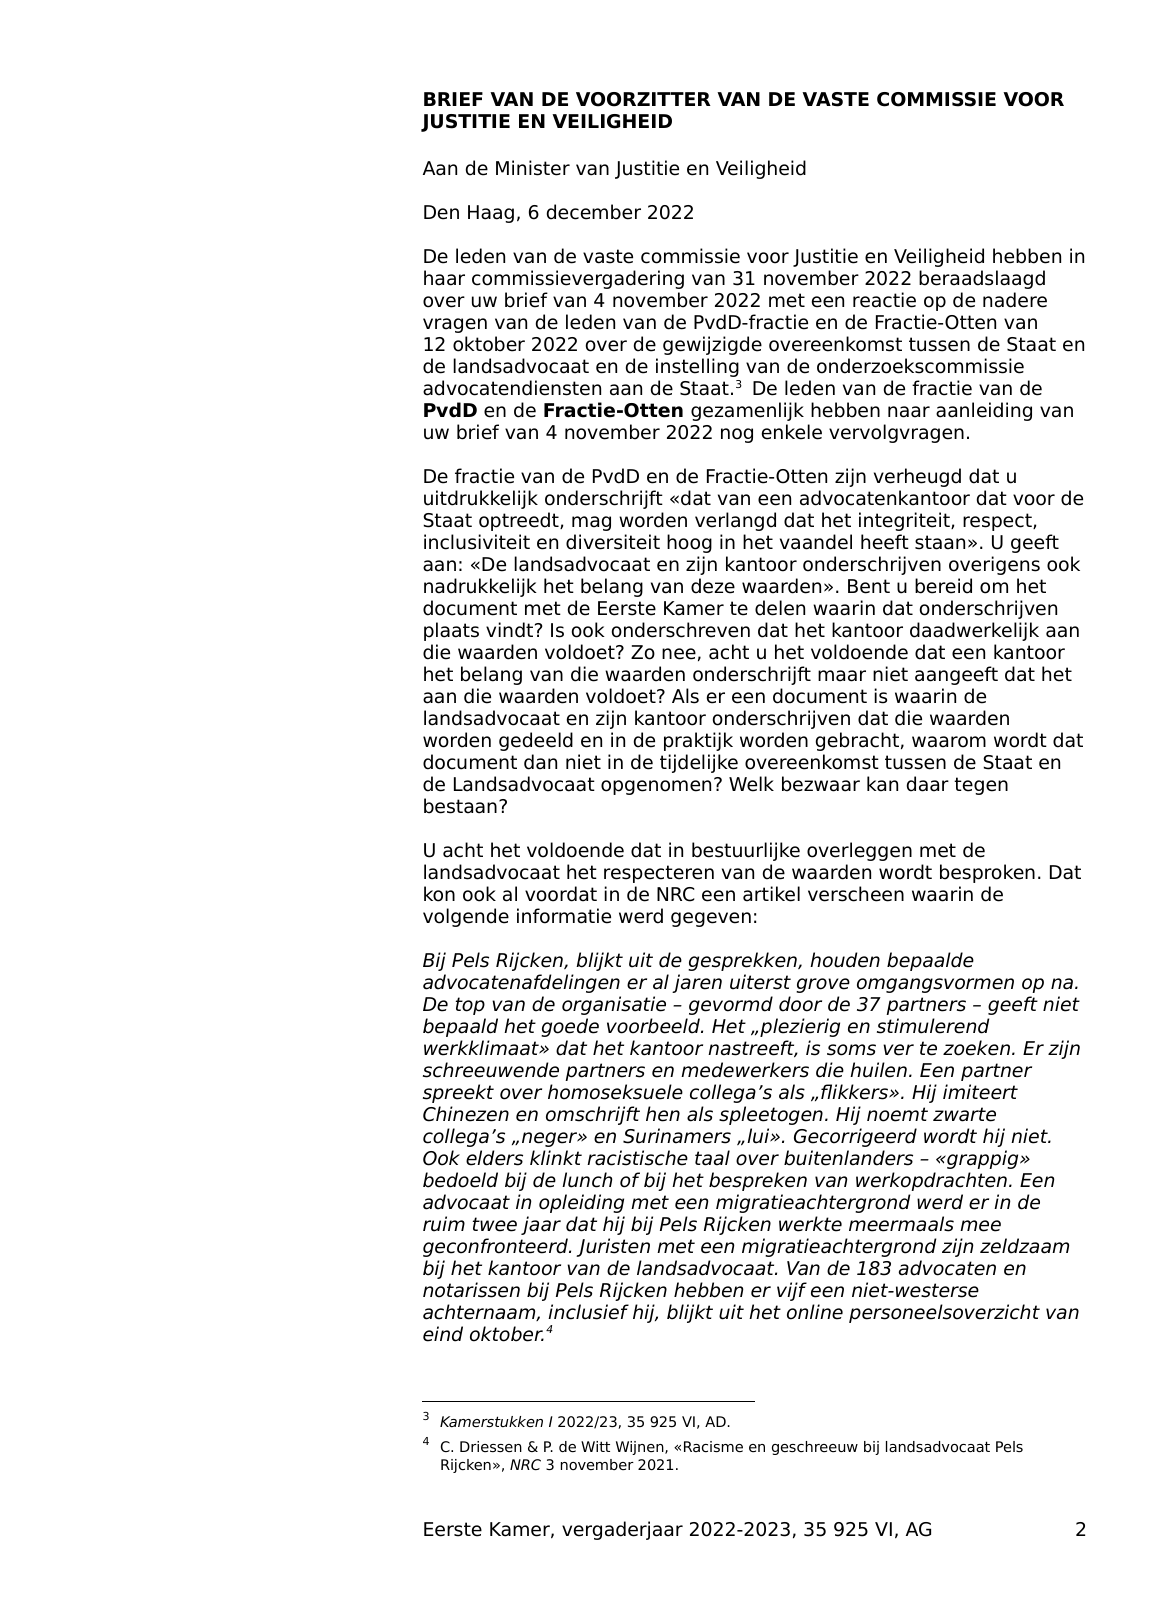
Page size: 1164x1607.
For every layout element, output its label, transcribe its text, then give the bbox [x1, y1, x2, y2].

text C. Driessen & P. de Witt Wijnen, «Racisme en geschreeuw bij landsadvocaat Pels Rijcken», NRC 3 november 2021. [422, 1435, 1087, 1474]
text Den Haag, 6 december 2022 [422, 202, 1087, 224]
text De fractie van de PvdD en de Fractie-Otten zijn verheugd dat u uitdrukkelijk onderschrijft «dat van een advocatenkantoor dat voor de Staat optreedt, mag worden verlangd dat het integriteit, respect, inclusiviteit en diversiteit hoog in het vaandel heeft staan». U geeft aan: «De landsadvocaat en zijn kantoor onderschrijven overigens ook nadrukkelijk het belang van deze waarden». Bent u bereid om het document met de Eerste Kamer te delen waarin dat onderschrijven plaats vindt? Is ook onderschreven dat het kantoor daadwerkelijk aan die waarden voldoet? Zo nee, acht u het voldoende dat een kantoor het belang van die waarden onderschrijft maar niet aangeeft dat het aan die waarden voldoet? Als er een document is waarin de landsadvocaat en zijn kantoor onderschrijven dat die waarden worden gedeeld en in de praktijk worden gebracht, waarom wordt dat document dan niet in de tijdelijke overeenkomst tussen de Staat en de Landsadvocaat opgenomen? Welk bezwaar kan daar tegen bestaan? [422, 466, 1087, 818]
text Ook elders klinkt racistische taal over buitenlanders – «grappig» bedoeld bij de lunch of bij het bespreken van werkopdrachten. Een advocaat in opleiding met een migratieachtergrond werd er in de ruim twee jaar dat hij bij Pels Rijcken werkte meermaals mee geconfronteerd. Juristen met een migratieachtergrond zijn zeldzaam bij het kantoor van de landsadvocaat. Van de 183 advocaten en notarissen bij Pels Rijcken hebben er vijf een niet-westerse achternaam, inclusief hij, blijkt uit het online personeelsoverzicht van eind oktober. [422, 1148, 1087, 1346]
text Kamerstukken I 2022/23, 35 925 VI, AD. [422, 1410, 1087, 1432]
text Bij Pels Rijcken, blijkt uit de gesprekken, houden bepaalde advocatenafdelingen er al jaren uiterst grove omgangsvormen op na. De top van de organisatie – gevormd door de 37 partners – geeft niet bepaald het goede voorbeeld. Het „plezierig en stimulerend werkklimaat» dat het kantoor nastreeft, is soms ver te zoeken. Er zijn schreeuwende partners en medewerkers die huilen. Een partner spreekt over homoseksuele collega’s als „flikkers». Hij imiteert Chinezen en omschrijft hen als spleetogen. Hij noemt zwarte collega’s „neger» en Surinamers „lui». Gecorrigeerd wordt hij niet. [422, 950, 1087, 1148]
text Aan de Minister van Justitie en Veiligheid [422, 158, 1087, 180]
text De leden van de vaste commissie voor Justitie en Veiligheid hebben in haar commissievergadering van 31 november 2022 beraadslaagd over uw brief van 4 november 2022 met een reactie op de nadere vragen van de leden van de PvdD-fractie en de Fractie-Otten van 12 oktober 2022 over de gewijzigde overeenkomst tussen de Staat en de landsadvocaat en de instelling van de onderzoekscommissie advocatendiensten aan de Staat. De leden van de fractie van de PvdD en de Fractie-Otten gezamenlijk hebben naar aanleiding van uw brief van 4 november 2022 nog enkele vervolgvragen. [422, 246, 1087, 444]
text U acht het voldoende dat in bestuurlijke overleggen met de landsadvocaat het respecteren van de waarden wordt besproken. Dat kon ook al voordat in de NRC een artikel verscheen waarin de volgende informatie werd gegeven: [422, 840, 1087, 928]
subtitle BRIEF VAN DE VOORZITTER VAN DE VASTE COMMISSIE VOOR JUSTITIE EN VEILIGHEID [422, 89, 1087, 133]
